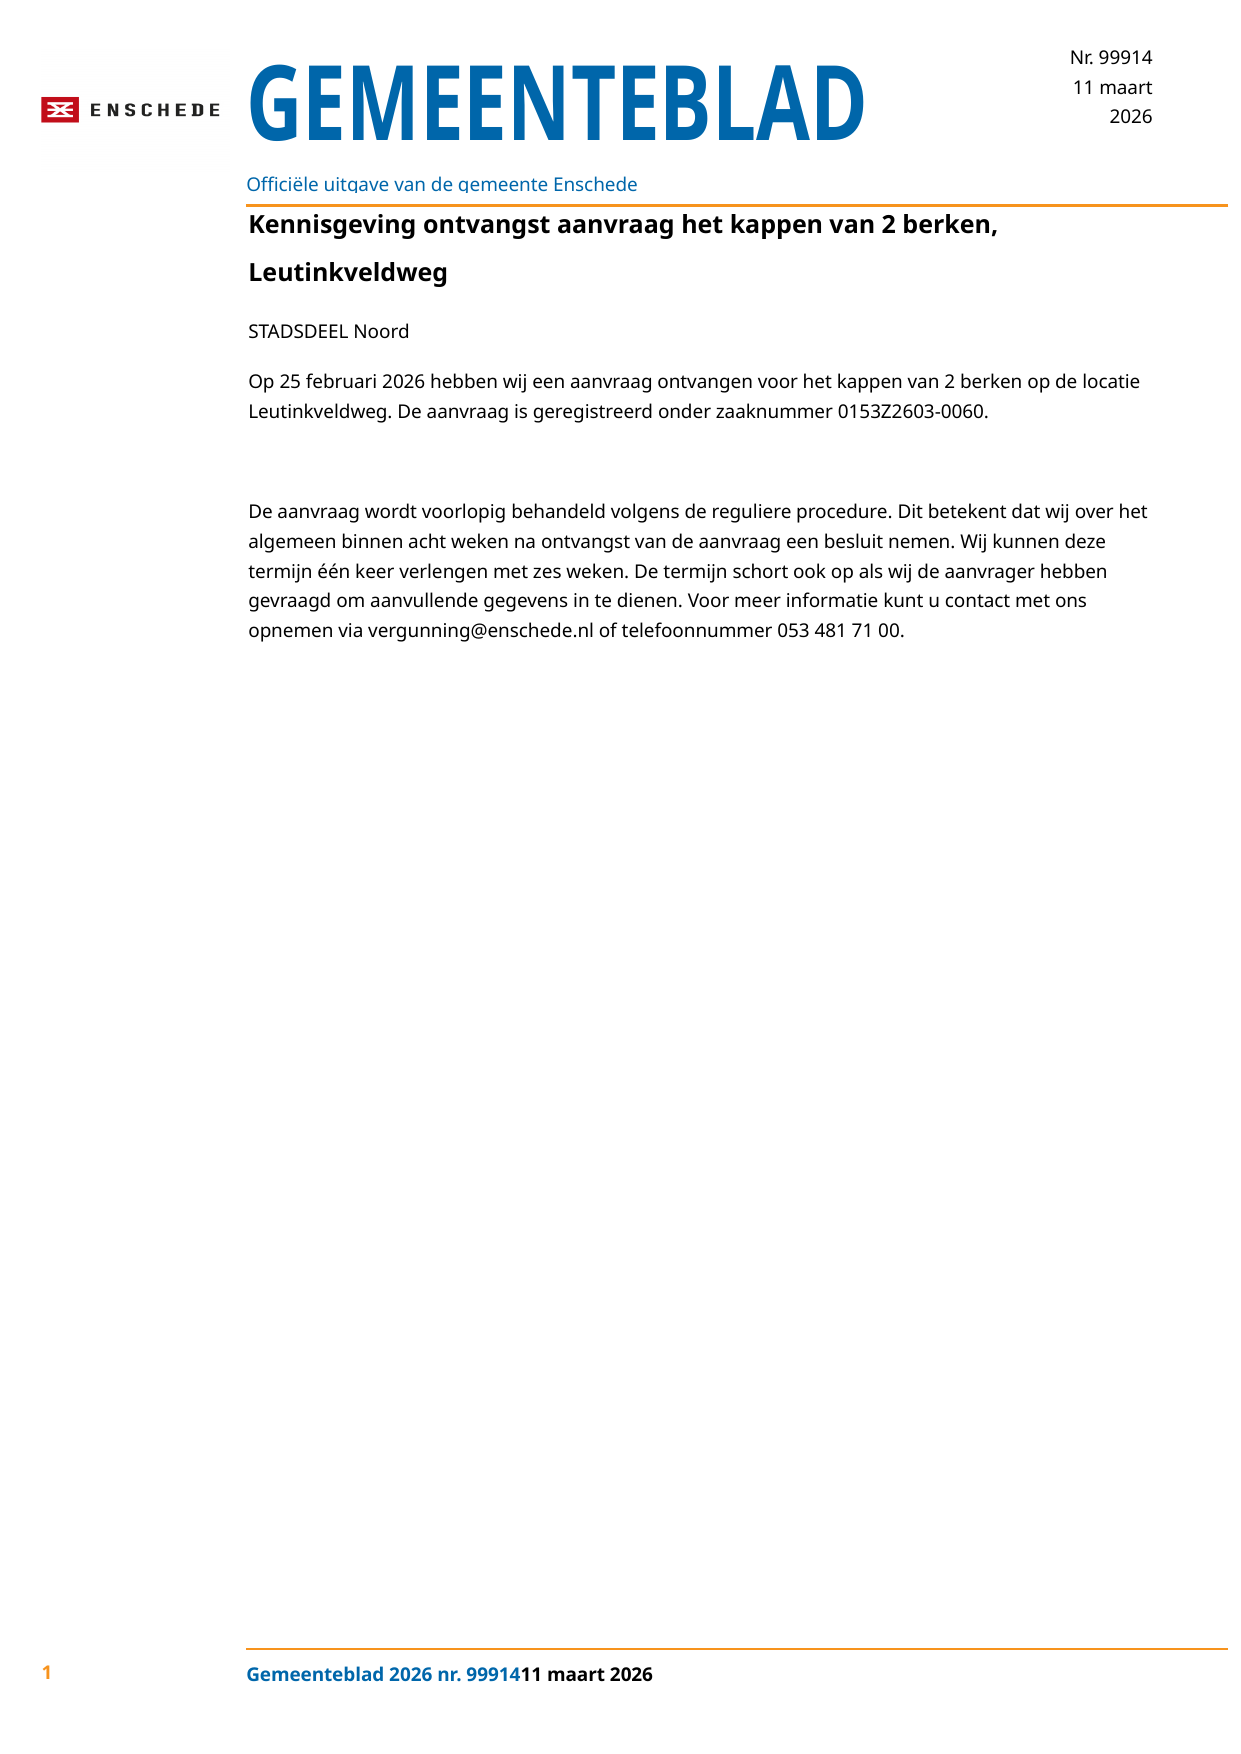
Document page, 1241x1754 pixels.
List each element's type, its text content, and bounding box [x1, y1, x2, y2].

text Kennisgeving ontvangst aanvraag het kappen van 2 berken, Leutinkveldweg [248, 207, 1152, 288]
text De aanvraag wordt voorlopig behandeld volgens de reguliere procedure. Dit betekent dat wij over het algemeen binnen acht weken na ontvangst van de aanvraag een besluit nemen. Wij kunnen deze termijn één keer verlengen met zes weken. De termijn schort ook op als wij de aanvrager hebben gevraagd om aanvullende gegevens in te dienen. Voor meer informatie kunt u contact met ons opnemen via vergunning@enschede.nl of telefoonnummer 053 481 71 00. [248, 499, 1152, 643]
picture [41, 47, 231, 172]
text Op 25 februari 2026 hebben wij een aanvraag ontvangen voor het kappen van 2 berken op de locatie Leutinkveldweg. De aanvraag is geregistreerd onder zaaknummer 0153Z2603-0060. [248, 368, 1152, 424]
text STADSDEEL Noord [248, 318, 1152, 344]
